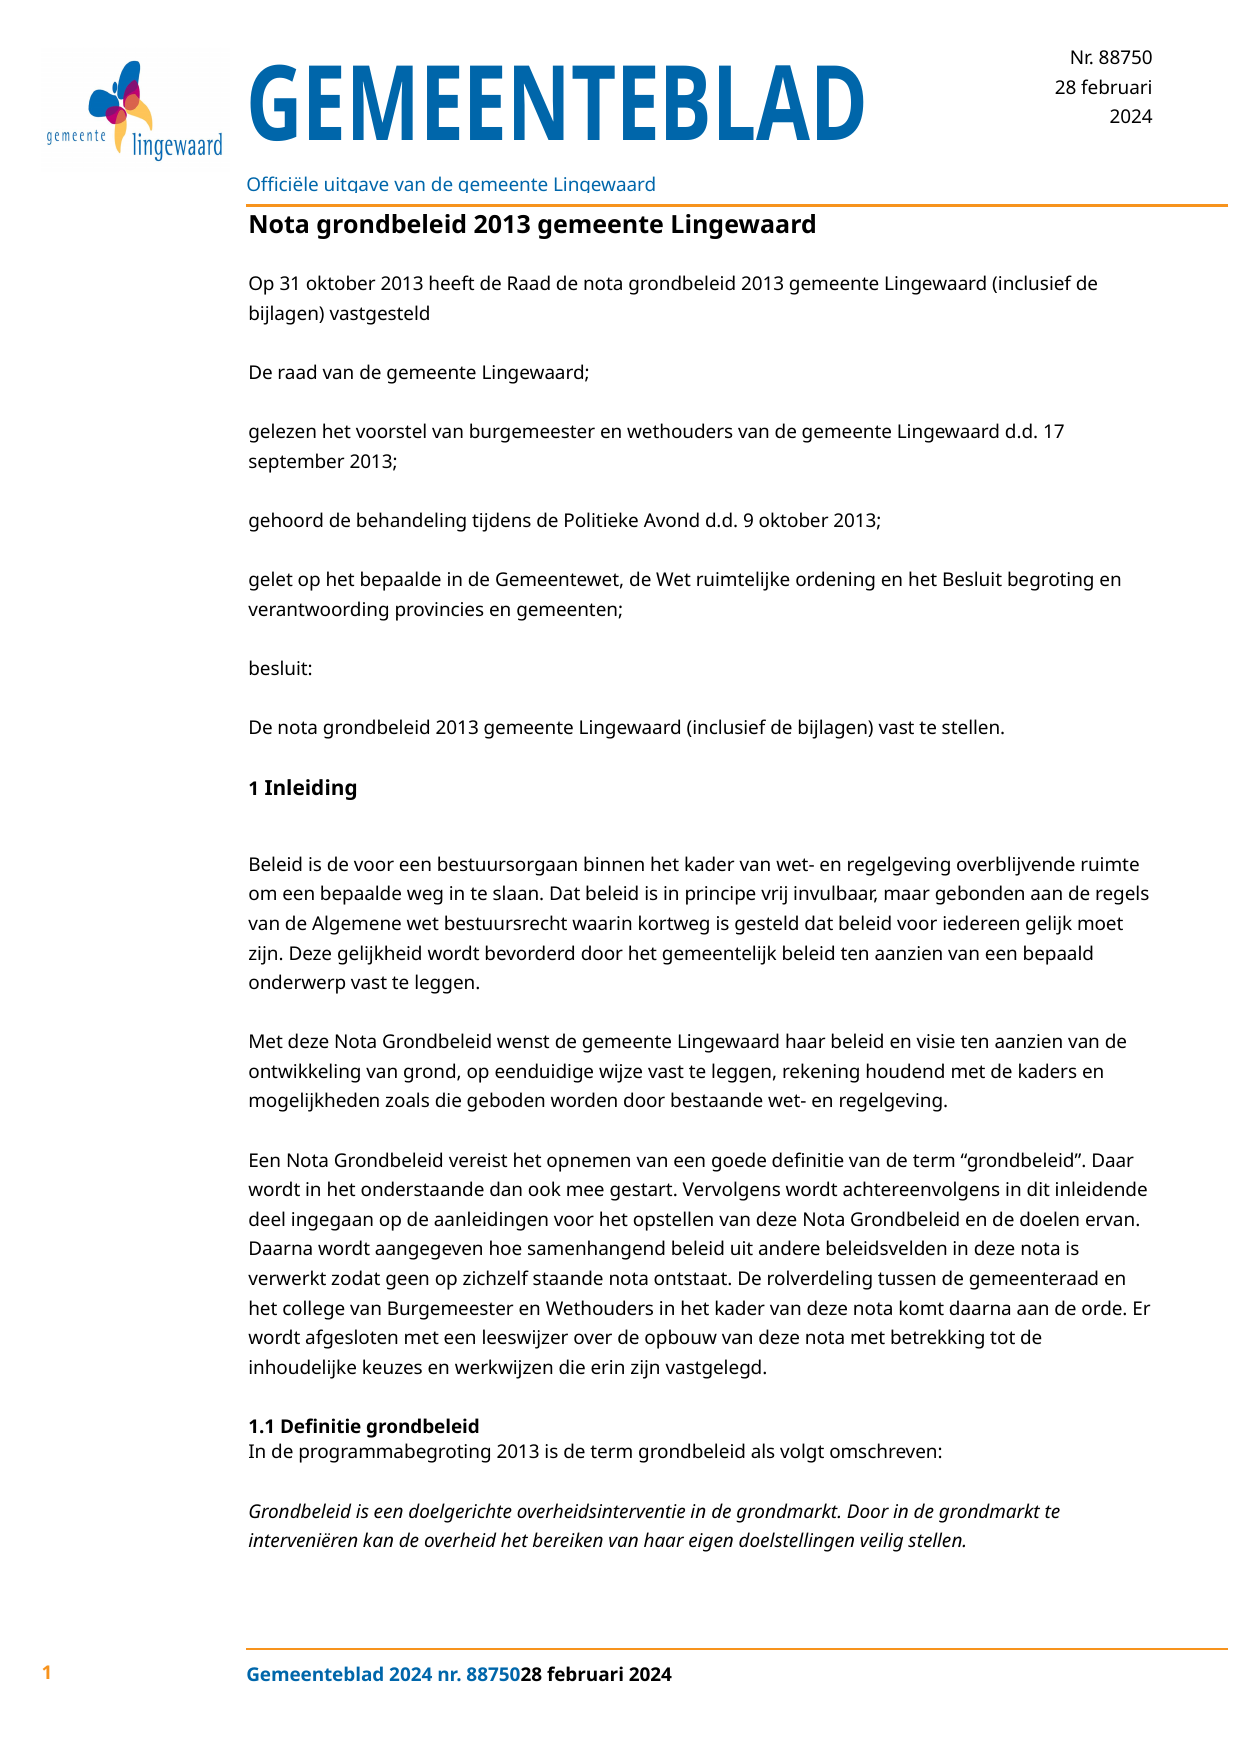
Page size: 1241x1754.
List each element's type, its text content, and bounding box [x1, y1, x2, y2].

text Beleid is de voor een bestuursorgaan binnen het kader van wet- en regelgeving overblijvende ruimte om een bepaalde weg in te slaan. Dat beleid is in principe vrij invulbaar, maar gebonden aan de regels van de Algemene wet bestuursrecht waarin kortweg is gesteld dat beleid voor iedereen gelijk moet zijn. Deze gelijkheid wordt bevorderd door het gemeentelijk beleid ten aanzien van een bepaald onderwerp vast te leggen. [248, 851, 1152, 995]
text Nota grondbeleid 2013 gemeente Lingewaard [248, 207, 1152, 241]
text gelet op het bepaalde in de Gemeentewet, de Wet ruimtelijke ordening en het Besluit begroting en verantwoording provincies en gemeenten; [248, 566, 1152, 621]
text Op 31 oktober 2013 heeft de Raad de nota grondbeleid 2013 gemeente Lingewaard (inclusief de bijlagen) vastgesteld [248, 270, 1152, 326]
text gehoord de behandeling tijdens de Politieke Avond d.d. 9 oktober 2013; [248, 507, 1152, 533]
text 1 Inleiding [248, 773, 1152, 802]
picture [41, 47, 231, 172]
text Grondbeleid is een doelgerichte overheidsinterventie in de grondmarkt. Door in de grondmarkt te interveniëren kan de overheid het bereiken van haar eigen doelstellingen veilig stellen. [248, 1498, 1152, 1553]
text De nota grondbeleid 2013 gemeente Lingewaard (inclusief de bijlagen) vast te stellen. [248, 714, 1152, 740]
text Met deze Nota Grondbeleid wenst de gemeente Lingewaard haar beleid en visie ten aanzien van de ontwikkeling van grond, op eenduidige wijze vast te leggen, rekening houdend met de kaders en mogelijkheden zoals die geboden worden door bestaande wet- en regelgeving. [248, 1028, 1152, 1113]
text De raad van de gemeente Lingewaard; [248, 359, 1152, 385]
text In de programmabegroting 2013 is de term grondbeleid als volgt omschreven: [248, 1439, 1152, 1464]
text 1.1 Definitie grondbeleid [248, 1413, 1152, 1439]
text besluit: [248, 655, 1152, 681]
text gelezen het voorstel van burgemeester en wethouders van de gemeente Lingewaard d.d. 17 september 2013; [248, 418, 1152, 473]
text Een Nota Grondbeleid vereist het opnemen van een goede definitie van de term “grondbeleid”. Daar wordt in het onderstaande dan ook mee gestart. Vervolgens wordt achtereenvolgens in dit inleidende deel ingegaan op de aanleidingen voor het opstellen van deze Nota Grondbeleid en de doelen ervan. Daarna wordt aangegeven hoe samenhangend beleid uit andere beleidsvelden in deze nota is verwerkt zodat geen op zichzelf staande nota ontstaat. De rolverdeling tussen de gemeenteraad en het college van Burgemeester en Wethouders in het kader van deze nota komt daarna aan de orde. Er wordt afgesloten met een leeswijzer over de opbouw van deze nota met betrekking tot de inhoudelijke keuzes en werkwijzen die erin zijn vastgelegd. [248, 1147, 1152, 1379]
